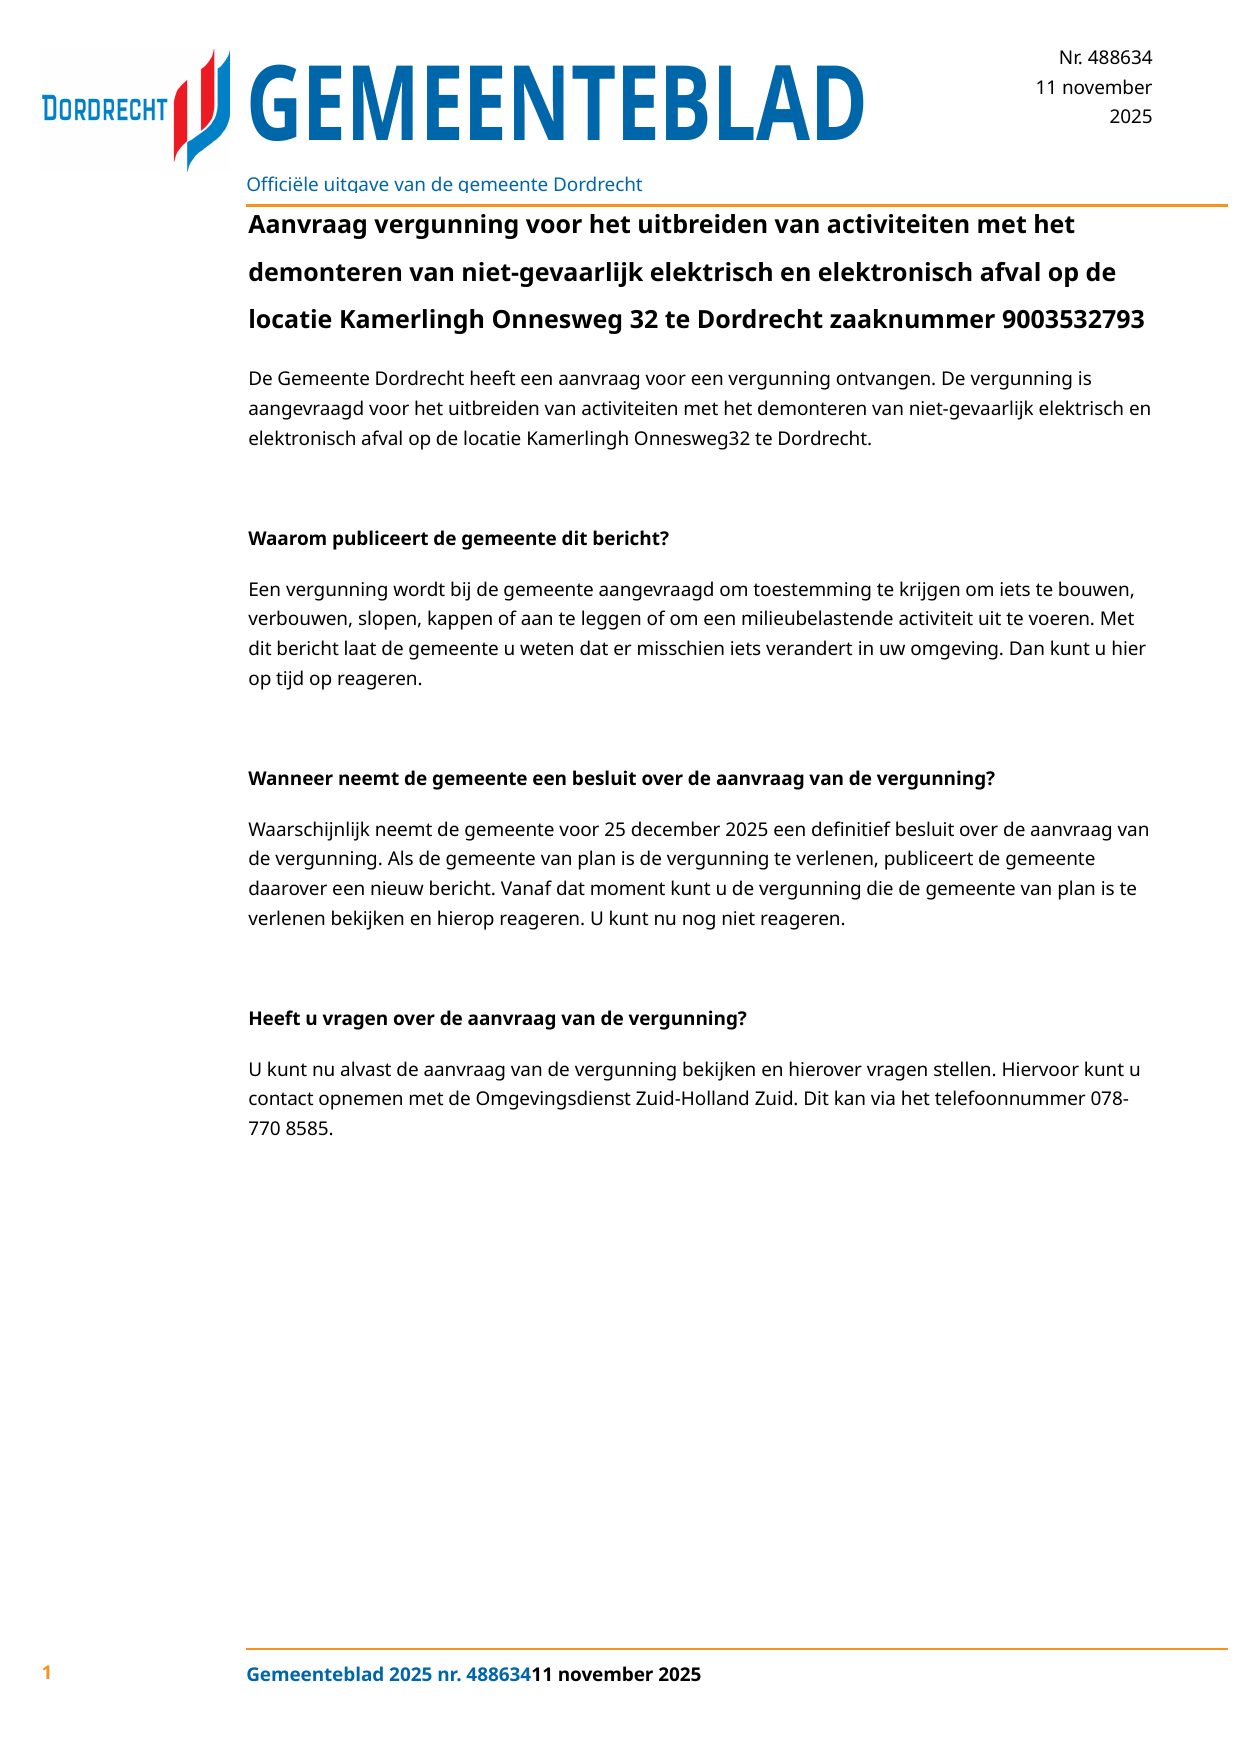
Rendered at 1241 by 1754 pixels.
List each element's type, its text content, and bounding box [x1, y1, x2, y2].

text Heeft u vragen over de aanvraag van de vergunning? [248, 1006, 1152, 1031]
text Waarschijnlijk neemt de gemeente voor 25 december 2025 een definitief besluit over de aanvraag van de vergunning. Als de gemeente van plan is de vergunning te verlenen, publiceert de gemeente daarover een nieuw bericht. Vanaf dat moment kunt u de vergunning die de gemeente van plan is te verlenen bekijken en hierop reageren. U kunt nu nog niet reageren. [248, 816, 1152, 930]
text U kunt nu alvast de aanvraag van de vergunning bekijken en hierover vragen stellen. Hiervoor kunt u contact opnemen met de Omgevingsdienst Zuid-Holland Zuid. Dit kan via het telefoonnummer 078-770 8585. [248, 1056, 1152, 1141]
picture [41, 47, 231, 172]
text Waarom publiceert de gemeente dit bericht? [248, 526, 1152, 551]
text Wanneer neemt de gemeente een besluit over de aanvraag van de vergunning? [248, 766, 1152, 791]
text De Gemeente Dordrecht heeft een aanvraag voor een vergunning ontvangen. De vergunning is aangevraagd voor het uitbreiden van activiteiten met het demonteren van niet-gevaarlijk elektrisch en elektronisch afval op de locatie Kamerlingh Onnesweg32 te Dordrecht. [248, 366, 1152, 450]
text Aanvraag vergunning voor het uitbreiden van activiteiten met het demonteren van niet-gevaarlijk elektrisch en elektronisch afval op de locatie Kamerlingh Onnesweg 32 te Dordrecht zaaknummer 9003532793 [248, 207, 1152, 336]
text Een vergunning wordt bij de gemeente aangevraagd om toestemming te krijgen om iets te bouwen, verbouwen, slopen, kappen of aan te leggen of om een milieubelastende activiteit uit te voeren. Met dit bericht laat de gemeente u weten dat er misschien iets verandert in uw omgeving. Dan kunt u hier op tijd op reageren. [248, 576, 1152, 690]
